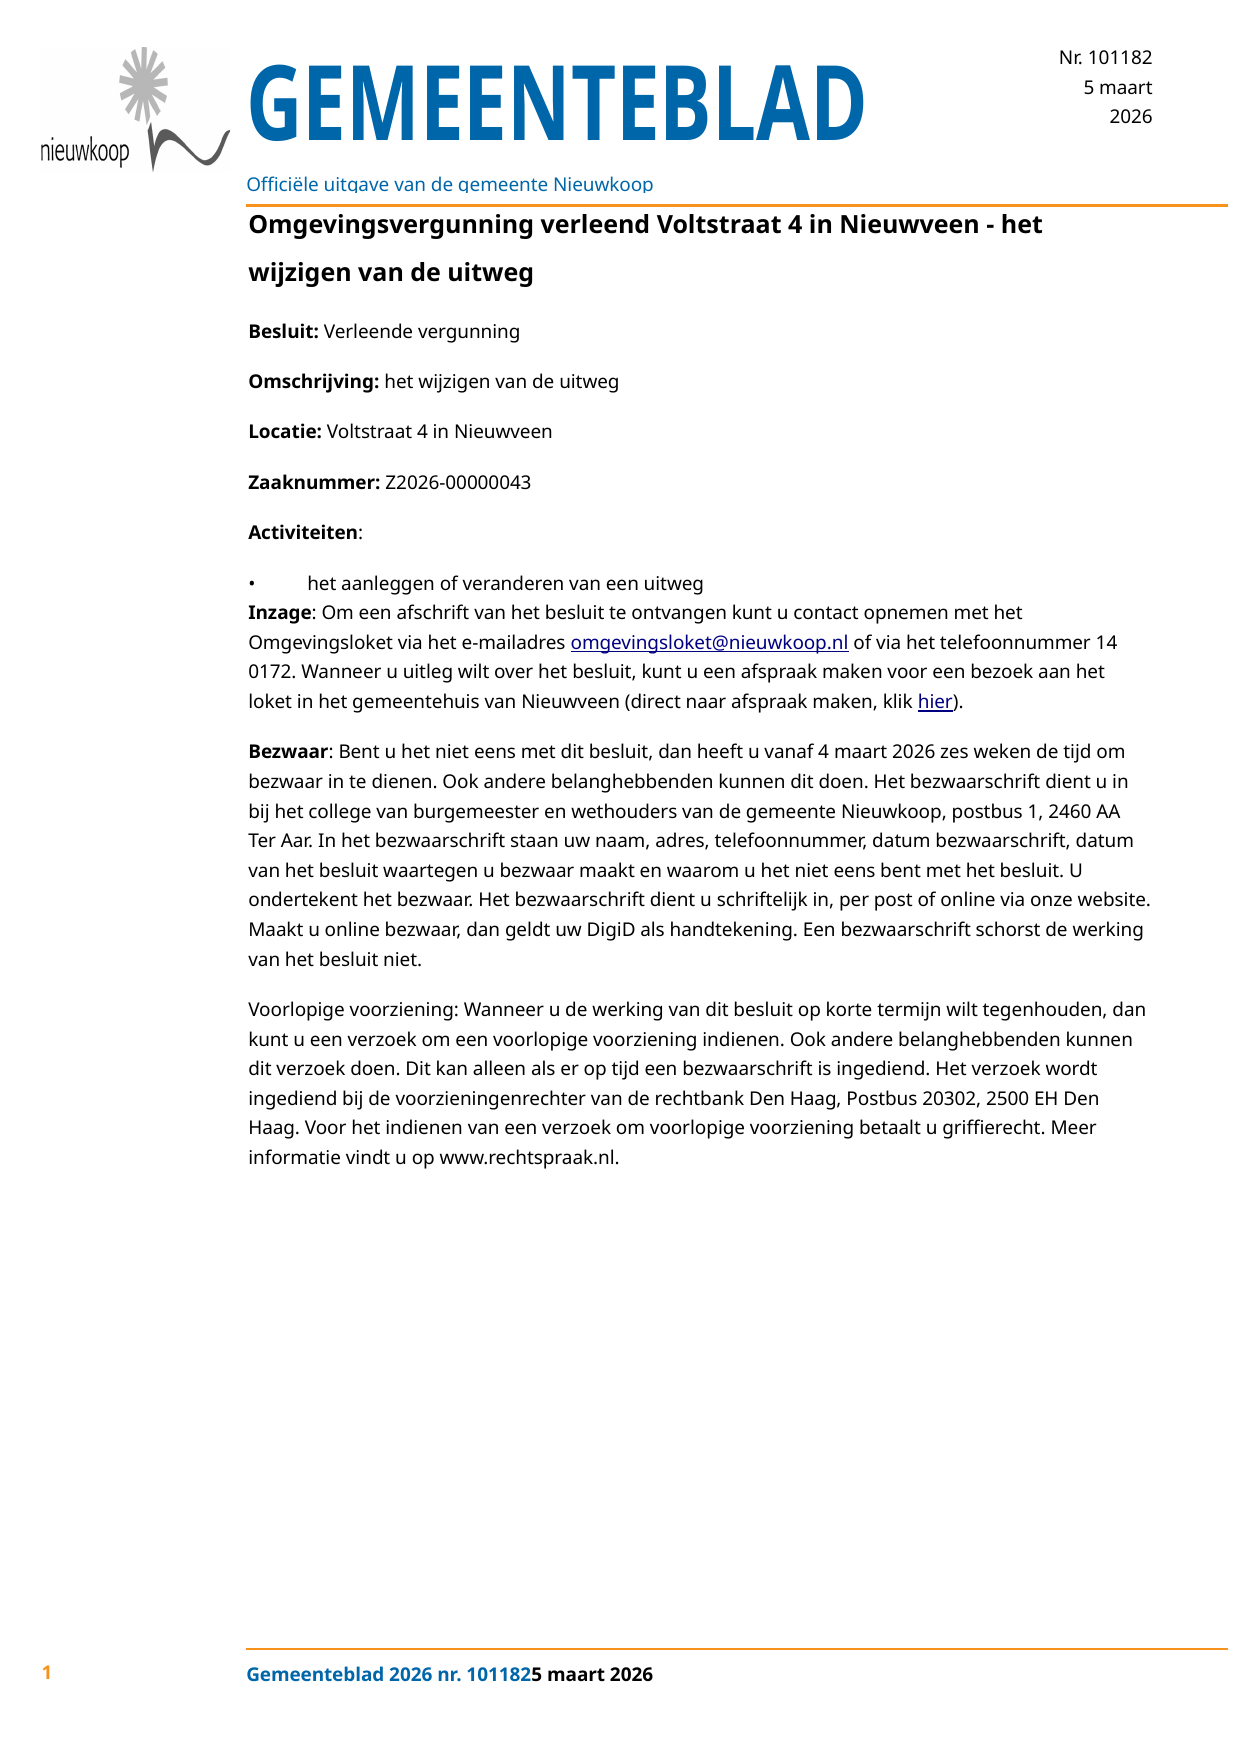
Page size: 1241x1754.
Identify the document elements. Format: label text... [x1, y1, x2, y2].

text Voorlopige voorziening: Wanneer u de werking van dit besluit op korte termijn wilt tegenhouden, dan kunt u een verzoek om een voorlopige voorziening indienen. Ook andere belanghebbenden kunnen dit verzoek doen. Dit kan alleen als er op tijd een bezwaarschrift is ingediend. Het verzoek wordt ingediend bij de voorzieningenrechter van de rechtbank Den Haag, Postbus 20302, 2500 EH Den Haag. Voor het indienen van een verzoek om voorlopige voorziening betaalt u griffierecht. Meer informatie vindt u op www.rechtspraak.nl. [248, 996, 1152, 1170]
picture [41, 47, 231, 172]
text Inzage: Om een afschrift van het besluit te ontvangen kunt u contact opnemen met het Omgevingsloket via het e-mailadres omgevingsloket@nieuwkoop.nl of via het telefoonnummer 14 0172. Wanneer u uitleg wilt over het besluit, kunt u een afspraak maken voor een bezoek aan het loket in het gemeentehuis van Nieuwveen (direct naar afspraak maken, klik hier). [248, 599, 1152, 714]
text Bezwaar: Bent u het niet eens met dit besluit, dan heeft u vanaf 4 maart 2026 zes weken de tijd om bezwaar in te dienen. Ook andere belanghebbenden kunnen dit doen. Het bezwaarschrift dient u in bij het college van burgemeester en wethouders van de gemeente Nieuwkoop, postbus 1, 2460 AA Ter Aar. In het bezwaarschrift staan uw naam, adres, telefoonnummer, datum bezwaarschrift, datum van het besluit waartegen u bezwaar maakt en waarom u het niet eens bent met het besluit. U ondertekent het bezwaar. Het bezwaarschrift dient u schriftelijk in, per post of online via onze website. Maakt u online bezwaar, dan geldt uw DigiD als handtekening. Een bezwaarschrift schorst de werking van het besluit niet. [248, 739, 1152, 972]
text Activiteiten: [248, 519, 1152, 545]
text Omschrijving: het wijzigen van de uitweg [248, 368, 1152, 394]
list het aanleggen of veranderen van een uitweg [248, 570, 1152, 596]
text Locatie: Voltstraat 4 in Nieuwveen [248, 419, 1152, 444]
text Besluit: Verleende vergunning [248, 318, 1152, 344]
text Omgevingsvergunning verleend Voltstraat 4 in Nieuwveen - het wijzigen van de uitweg [248, 207, 1152, 288]
text Zaaknummer: Z2026-00000043 [248, 469, 1152, 495]
